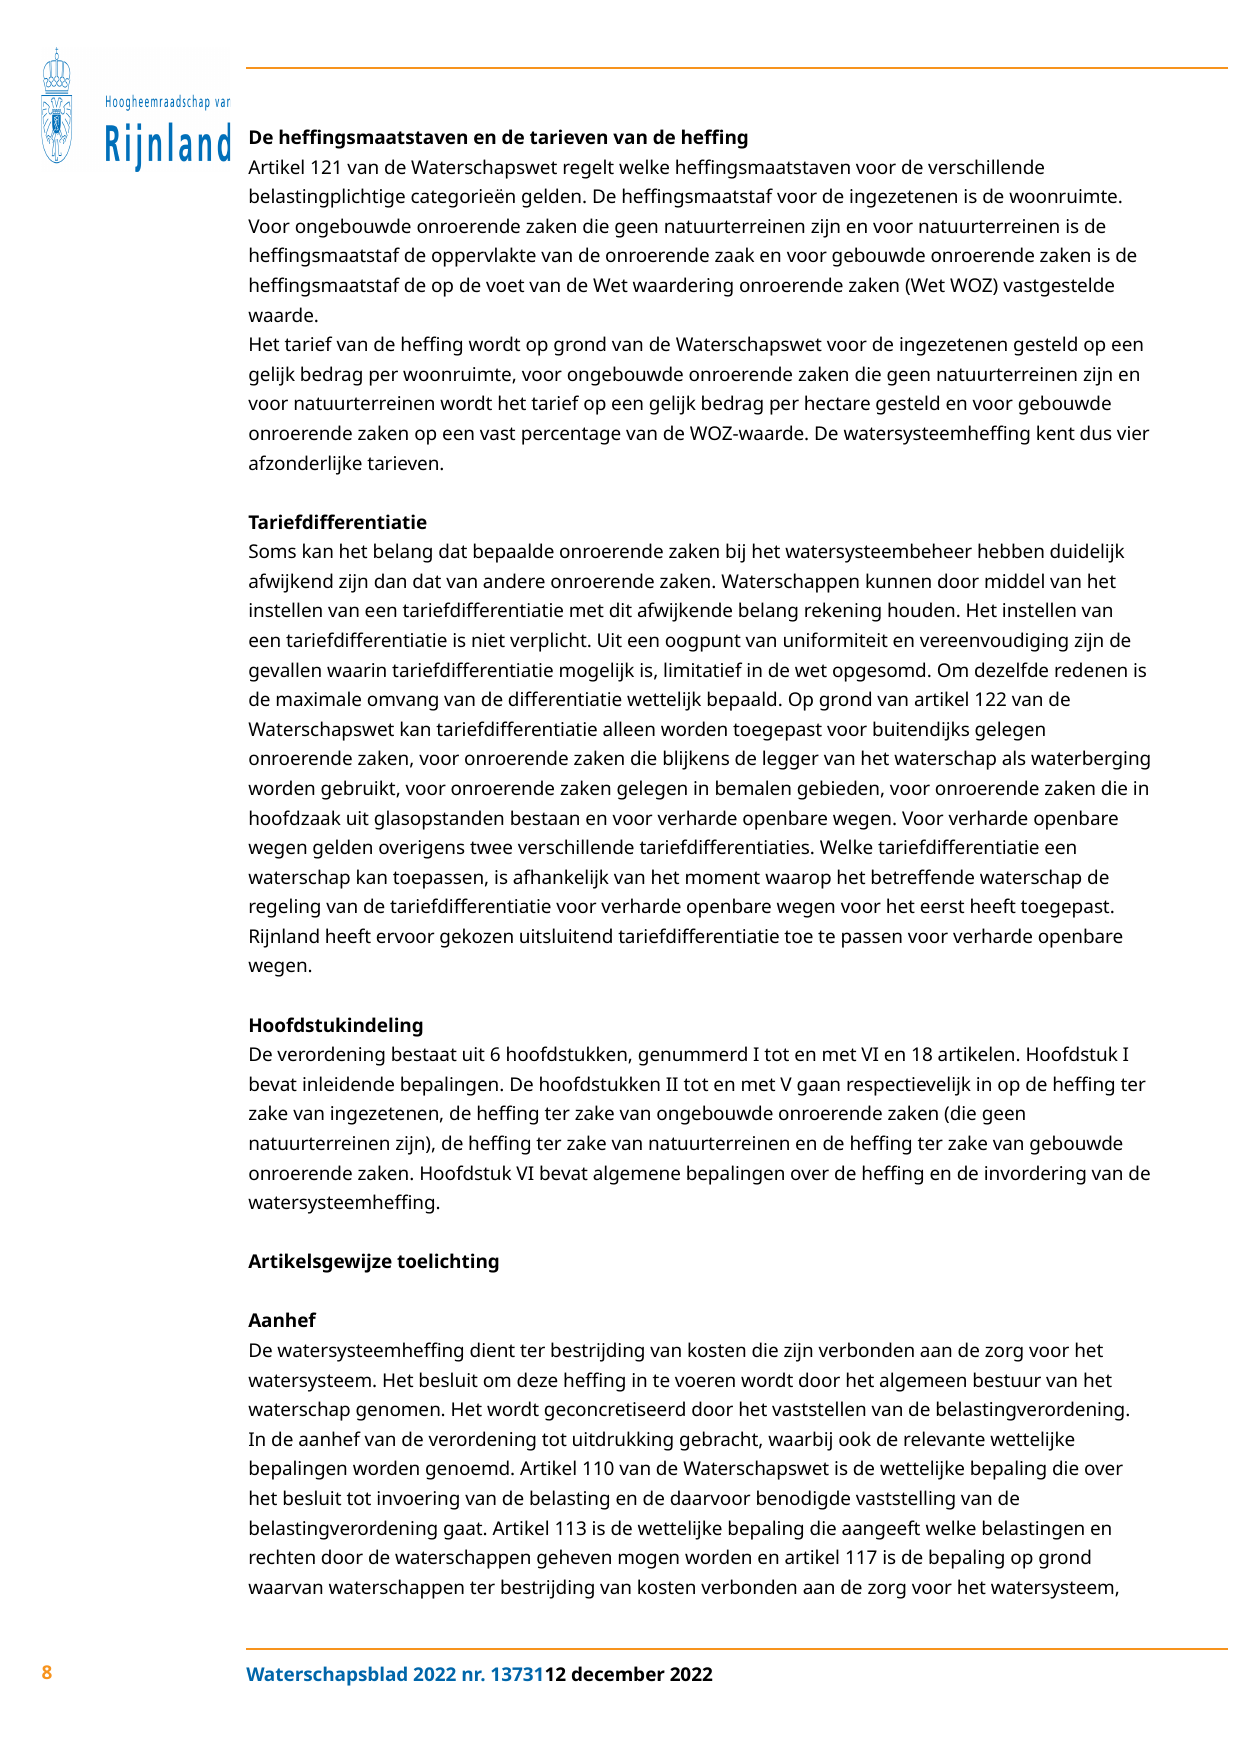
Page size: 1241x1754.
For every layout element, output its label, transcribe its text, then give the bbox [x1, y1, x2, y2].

picture [41, 47, 231, 172]
text Aanhef [248, 1308, 1152, 1333]
text Artikelsgewijze toelichting [248, 1248, 1152, 1274]
text Het tarief van de heffing wordt op grond van de Waterschapswet voor de ingezetenen gesteld op een gelijk bedrag per woonruimte, voor ongebouwde onroerende zaken die geen natuurterreinen zijn en voor natuurterreinen wordt het tarief op een gelijk bedrag per hectare gesteld en voor gebouwde onroerende zaken op een vast percentage van de WOZ-waarde. De watersysteemheffing kent dus vier afzonderlijke tarieven. [248, 331, 1152, 476]
text Soms kan het belang dat bepaalde onroerende zaken bij het watersysteembeheer hebben duidelijk afwijkend zijn dan dat van andere onroerende zaken. Waterschappen kunnen door middel van het instellen van een tariefdifferentiatie met dit afwijkende belang rekening houden. Het instellen van een tariefdifferentiatie is niet verplicht. Uit een oogpunt van uniformiteit en vereenvoudiging zijn de gevallen waarin tariefdifferentiatie mogelijk is, limitatief in de wet opgesomd. Om dezelfde redenen is de maximale omvang van de differentiatie wettelijk bepaald. Op grond van artikel 122 van de Waterschapswet kan tariefdifferentiatie alleen worden toegepast voor buitendijks gelegen onroerende zaken, voor onroerende zaken die blijkens de legger van het waterschap als waterberging worden gebruikt, voor onroerende zaken gelegen in bemalen gebieden, voor onroerende zaken die in hoofdzaak uit glasopstanden bestaan en voor verharde openbare wegen. Voor verharde openbare wegen gelden overigens twee verschillende tariefdifferentiaties. Welke tariefdifferentiatie een waterschap kan toepassen, is afhankelijk van het moment waarop het betreffende waterschap de regeling van de tariefdifferentiatie voor verharde openbare wegen voor het eerst heeft toegepast. Rijnland heeft ervoor gekozen uitsluitend tariefdifferentiatie toe te passen voor verharde openbare wegen. [248, 538, 1152, 978]
text Artikel 121 van de Waterschapswet regelt welke heffingsmaatstaven voor de verschillende belastingplichtige categorieën gelden. De heffingsmaatstaf voor de ingezetenen is de woonruimte. Voor ongebouwde onroerende zaken die geen natuurterreinen zijn en voor natuurterreinen is de heffingsmaatstaf de oppervlakte van de onroerende zaak en voor gebouwde onroerende zaken is de heffingsmaatstaf de op de voet van de Wet waardering onroerende zaken (Wet WOZ) vastgestelde waarde. [248, 154, 1152, 328]
text Tariefdifferentiatie [248, 509, 1152, 535]
text Hoofdstukindeling [248, 1012, 1152, 1038]
text De heffingsmaatstaven en de tarieven van de heffing [248, 124, 1152, 150]
text De watersysteemheffing dient ter bestrijding van kosten die zijn verbonden aan de zorg voor het watersysteem. Het besluit om deze heffing in te voeren wordt door het algemeen bestuur van het waterschap genomen. Het wordt geconcretiseerd door het vaststellen van de belastingverordening. In de aanhef van de verordening tot uitdrukking gebracht, waarbij ook de relevante wettelijke bepalingen worden genoemd. Artikel 110 van de Waterschapswet is de wettelijke bepaling die over het besluit tot invoering van de belasting en de daarvoor benodigde vaststelling van de belastingverordening gaat. Artikel 113 is de wettelijke bepaling die aangeeft welke belastingen en rechten door de waterschappen geheven mogen worden en artikel 117 is de bepaling op grond waarvan waterschappen ter bestrijding van kosten verbonden aan de zorg voor het watersysteem, [248, 1337, 1152, 1600]
text De verordening bestaat uit 6 hoofdstukken, genummerd I tot en met VI en 18 artikelen. Hoofdstuk I bevat inleidende bepalingen. De hoofdstukken II tot en met V gaan respectievelijk in op de heffing ter zake van ingezetenen, de heffing ter zake van ongebouwde onroerende zaken (die geen natuurterreinen zijn), de heffing ter zake van natuurterreinen en de heffing ter zake van gebouwde onroerende zaken. Hoofdstuk VI bevat algemene bepalingen over de heffing en de invordering van de watersysteemheffing. [248, 1041, 1152, 1215]
